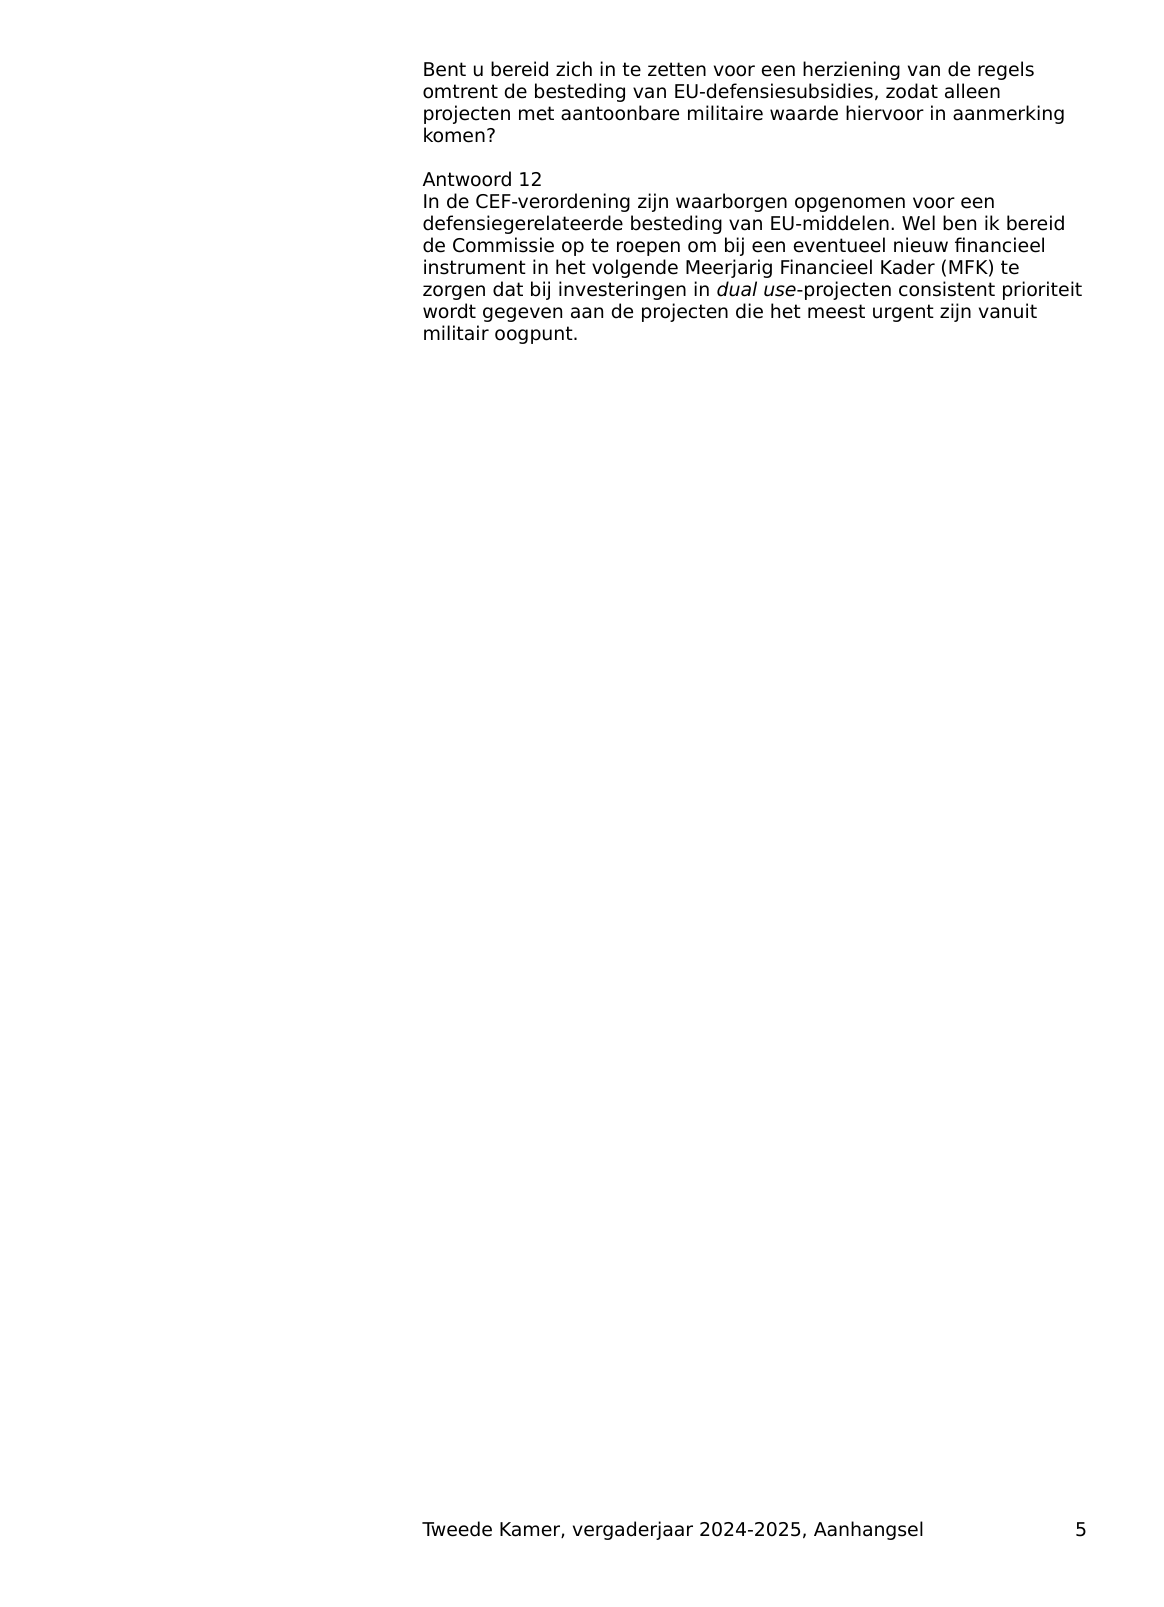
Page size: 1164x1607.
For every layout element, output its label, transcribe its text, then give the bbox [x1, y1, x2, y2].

text Bent u bereid zich in te zetten voor een herziening van de regels omtrent de besteding van EU-defensiesubsidies, zodat alleen projecten met aantoonbare militaire waarde hiervoor in aanmerking komen? [422, 59, 1087, 147]
text Antwoord 12 [422, 169, 1087, 191]
text In de CEF-verordening zijn waarborgen opgenomen voor een defensiegerelateerde besteding van EU-middelen. Wel ben ik bereid de Commissie op te roepen om bij een eventueel nieuw financieel instrument in het volgende Meerjarig Financieel Kader (MFK) te zorgen dat bij investeringen in dual use-projecten consistent prioriteit wordt gegeven aan de projecten die het meest urgent zijn vanuit militair oogpunt. [422, 191, 1087, 345]
